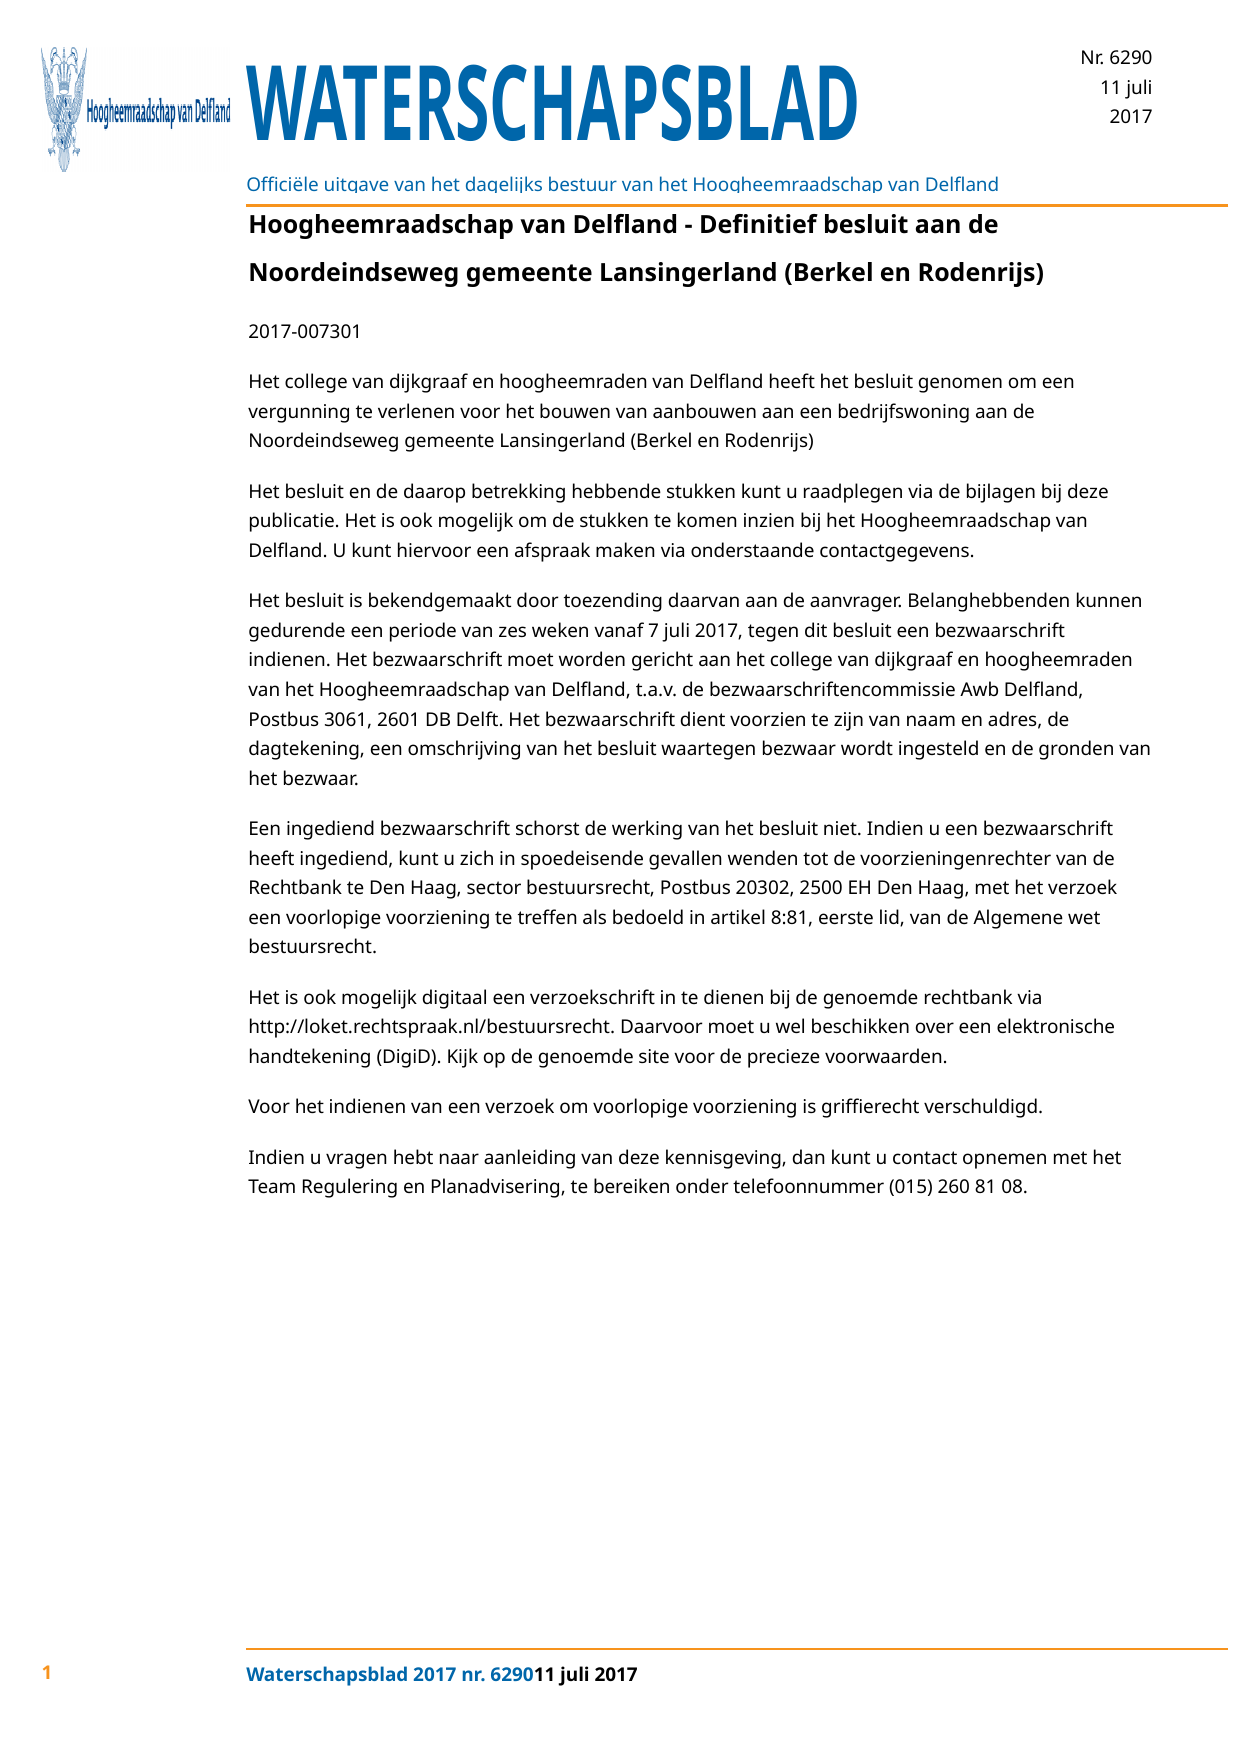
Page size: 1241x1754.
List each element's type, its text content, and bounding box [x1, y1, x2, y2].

text Het besluit is bekendgemaakt door toezending daarvan aan de aanvrager. Belanghebbenden kunnen gedurende een periode van zes weken vanaf 7 juli 2017, tegen dit besluit een bezwaarschrift indienen. Het bezwaarschrift moet worden gericht aan het college van dijkgraaf en hoogheemraden van het Hoogheemraadschap van Delfland, t.a.v. de bezwaarschriftencommissie Awb Delfland, Postbus 3061, 2601 DB Delft. Het bezwaarschrift dient voorzien te zijn van naam en adres, de dagtekening, een omschrijving van het besluit waartegen bezwaar wordt ingesteld en de gronden van het bezwaar. [248, 587, 1152, 791]
text Het besluit en de daarop betrekking hebbende stukken kunt u raadplegen via de bijlagen bij deze publicatie. Het is ook mogelijk om de stukken te komen inzien bij het Hoogheemraadschap van Delfland. U kunt hiervoor een afspraak maken via onderstaande contactgegevens. [248, 478, 1152, 563]
picture [41, 47, 231, 172]
text Het is ook mogelijk digitaal een verzoekschrift in te dienen bij de genoemde rechtbank via http://loket.rechtspraak.nl/bestuursrecht. Daarvoor moet u wel beschikken over een elektronische handtekening (DigiD). Kijk op de genoemde site voor de precieze voorwaarden. [248, 984, 1152, 1069]
text 2017-007301 [248, 318, 1152, 344]
text Indien u vragen hebt naar aanleiding van deze kennisgeving, dan kunt u contact opnemen met het Team Regulering en Planadvisering, te bereiken onder telefoonnummer (015) 260 81 08. [248, 1144, 1152, 1199]
text Hoogheemraadschap van Delfland - Definitief besluit aan de Noordeindseweg gemeente Lansingerland (Berkel en Rodenrijs) [248, 207, 1152, 288]
text Een ingediend bezwaarschrift schorst de werking van het besluit niet. Indien u een bezwaarschrift heeft ingediend, kunt u zich in spoedeisende gevallen wenden tot de voorzieningenrechter van de Rechtbank te Den Haag, sector bestuursrecht, Postbus 20302, 2500 EH Den Haag, met het verzoek een voorlopige voorziening te treffen als bedoeld in artikel 8:81, eerste lid, van de Algemene wet bestuursrecht. [248, 815, 1152, 959]
text Voor het indienen van een verzoek om voorlopige voorziening is griffierecht verschuldigd. [248, 1094, 1152, 1119]
text Het college van dijkgraaf en hoogheemraden van Delfland heeft het besluit genomen om een vergunning te verlenen voor het bouwen van aanbouwen aan een bedrijfswoning aan de Noordeindseweg gemeente Lansingerland (Berkel en Rodenrijs) [248, 368, 1152, 453]
